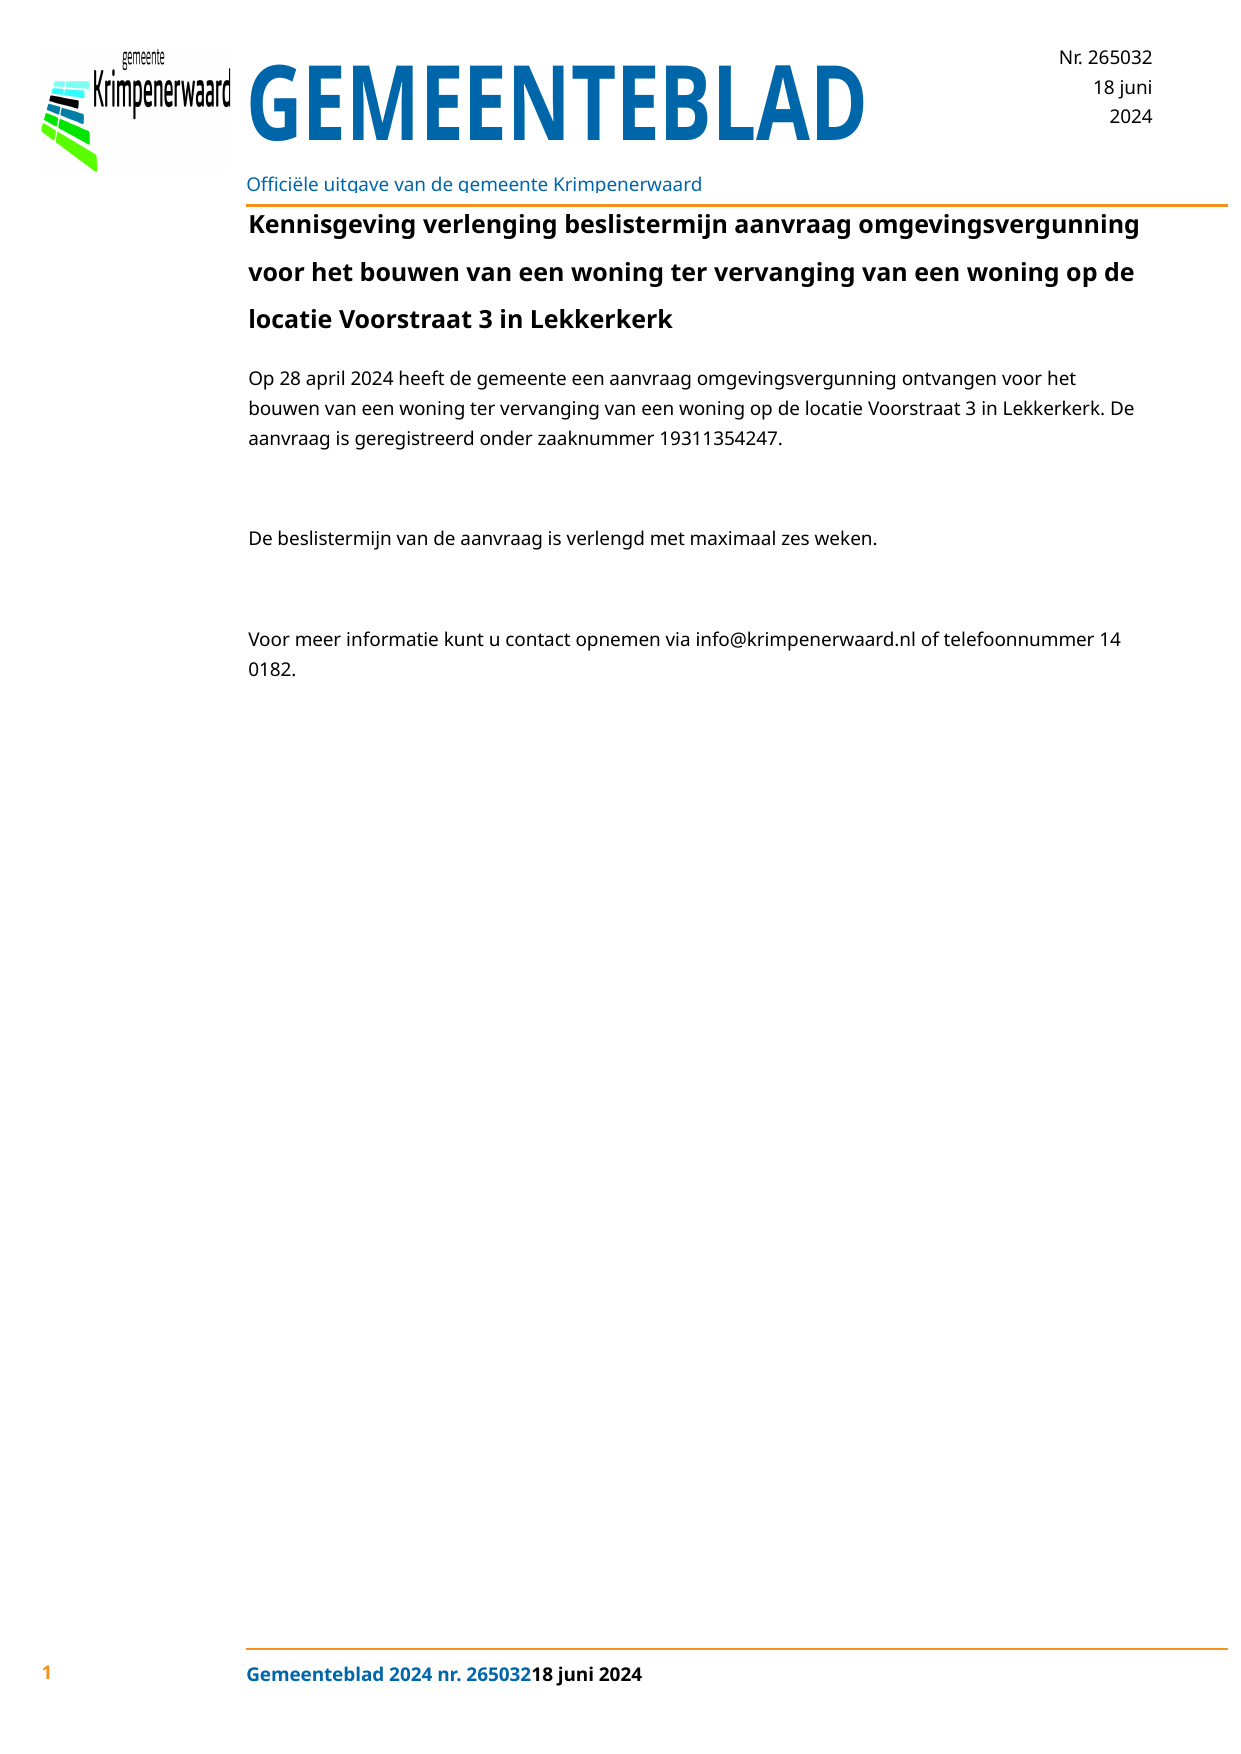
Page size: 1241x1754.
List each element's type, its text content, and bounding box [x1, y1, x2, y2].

text Op 28 april 2024 heeft de gemeente een aanvraag omgevingsvergunning ontvangen voor het bouwen van een woning ter vervanging van een woning op de locatie Voorstraat 3 in Lekkerkerk. De aanvraag is geregistreerd onder zaaknummer 19311354247. [248, 366, 1152, 450]
picture [41, 47, 231, 172]
text Kennisgeving verlenging beslistermijn aanvraag omgevingsvergunning voor het bouwen van een woning ter vervanging van een woning op de locatie Voorstraat 3 in Lekkerkerk [248, 207, 1152, 336]
text Voor meer informatie kunt u contact opnemen via info@krimpenerwaard.nl of telefoonnummer 14 0182. [248, 626, 1152, 682]
text De beslistermijn van de aanvraag is verlengd met maximaal zes weken. [248, 526, 1152, 551]
